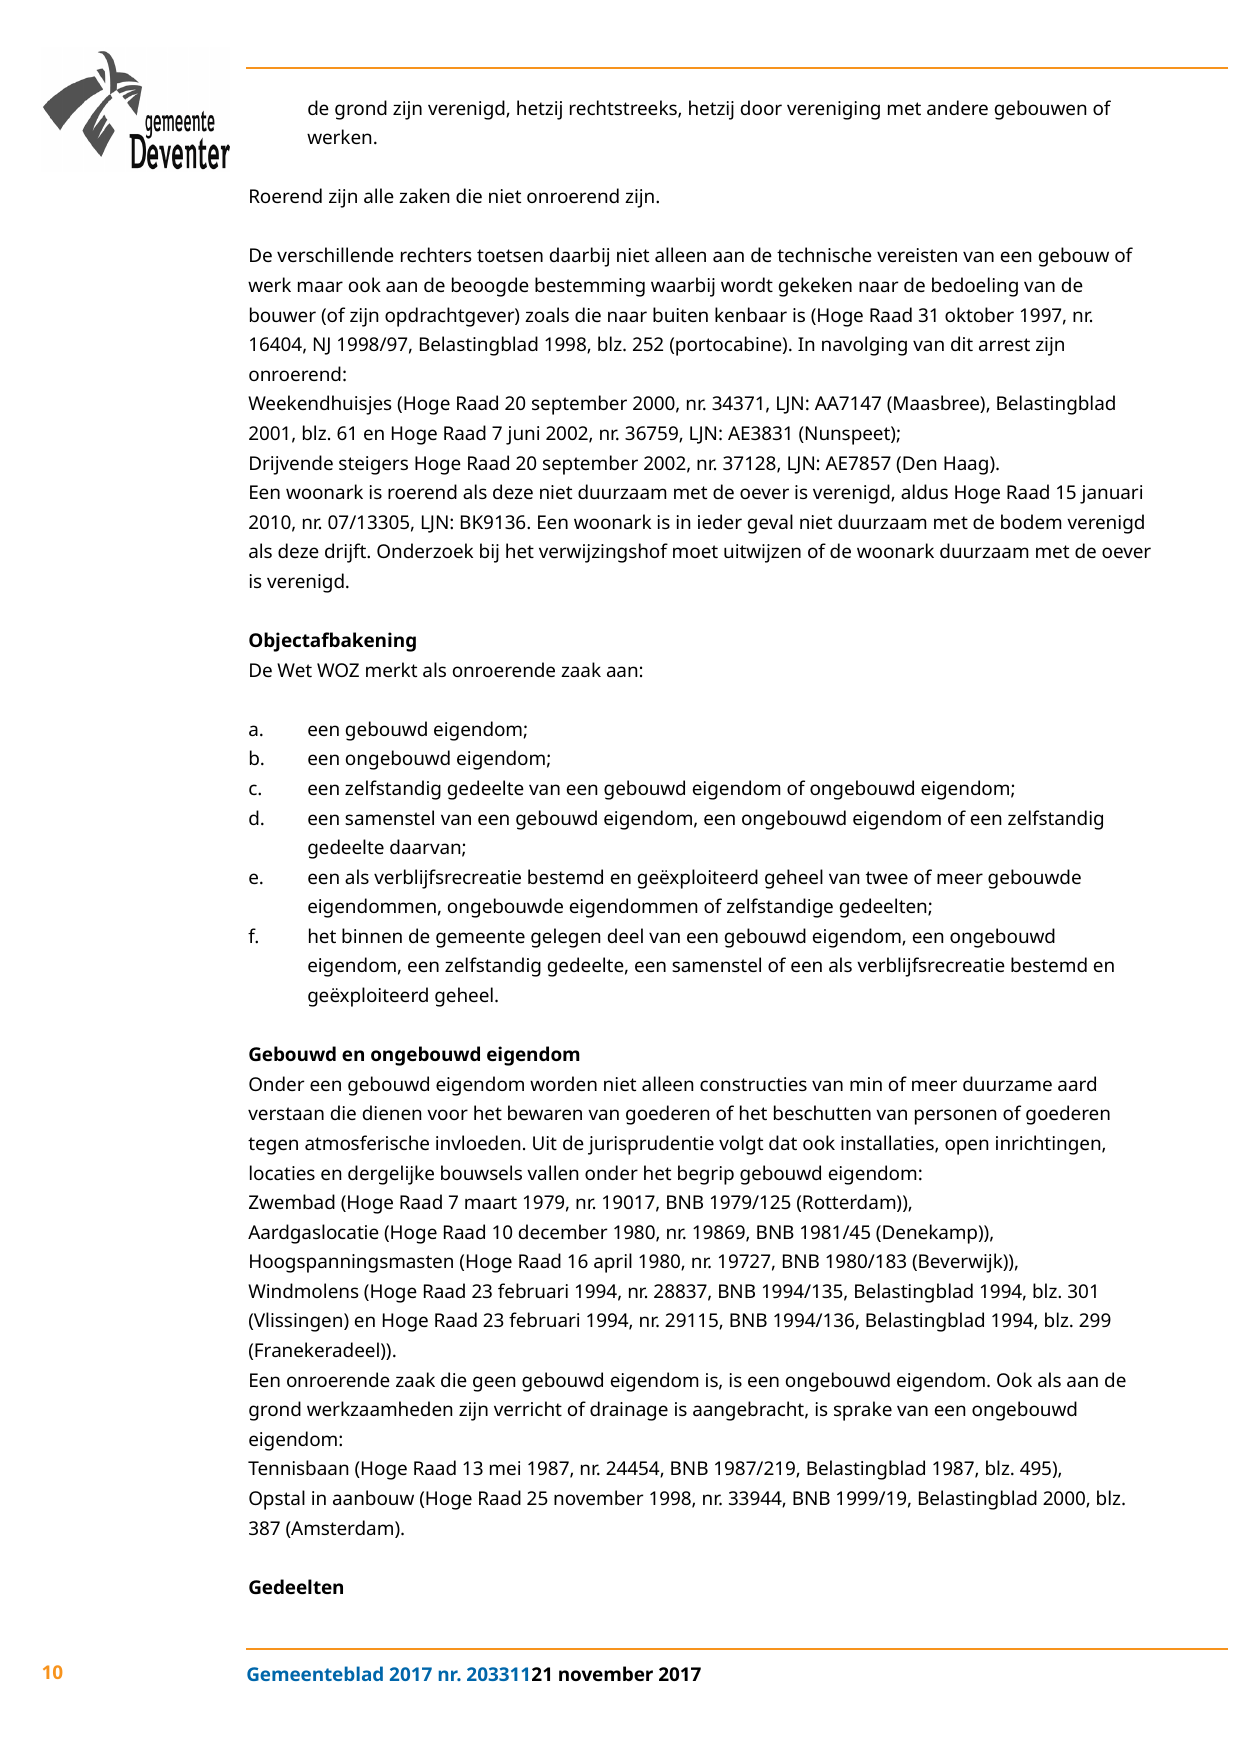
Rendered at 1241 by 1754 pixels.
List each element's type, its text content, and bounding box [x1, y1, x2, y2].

list een ongebouwd eigendom; [248, 746, 1152, 771]
text Opstal in aanbouw (Hoge Raad 25 november 1998, nr. 33944, BNB 1999/19, Belastingblad 2000, blz. 387 (Amsterdam). [248, 1485, 1152, 1541]
text Drijvende steigers Hoge Raad 20 september 2002, nr. 37128, LJN: AE7857 (Den Haag). [248, 450, 1152, 476]
text Zwembad (Hoge Raad 7 maart 1979, nr. 19017, BNB 1979/125 (Rotterdam)), [248, 1189, 1152, 1215]
text De verschillende rechters toetsen daarbij niet alleen aan de technische vereisten van een gebouw of werk maar ook aan de beoogde bestemming waarbij wordt gekeken naar de bedoeling van de bouwer (of zijn opdrachtgever) zoals die naar buiten kenbaar is (Hoge Raad 31 oktober 1997, nr. 16404, NJ 1998/97, Belastingblad 1998, blz. 252 (portocabine). In navolging van dit arrest zijn onroerend: [248, 243, 1152, 387]
list het binnen de gemeente gelegen deel van een gebouwd eigendom, een ongebouwd eigendom, een zelfstandig gedeelte, een samenstel of een als verblijfsrecreatie bestemd en geëxploiteerd geheel. [248, 923, 1152, 1008]
list een zelfstandig gedeelte van een gebouwd eigendom of ongebouwd eigendom; [248, 775, 1152, 801]
text Roerend zijn alle zaken die niet onroerend zijn. [248, 183, 1152, 209]
text Weekendhuisjes (Hoge Raad 20 september 2000, nr. 34371, LJN: AA7147 (Maasbree), Belastingblad 2001, blz. 61 en Hoge Raad 7 juni 2002, nr. 36759, LJN: AE3831 (Nunspeet); [248, 391, 1152, 446]
text Hoogspanningsmasten (Hoge Raad 16 april 1980, nr. 19727, BNB 1980/183 (Beverwijk)), [248, 1248, 1152, 1274]
picture [41, 47, 231, 172]
list een als verblijfsrecreatie bestemd en geëxploiteerd geheel van twee of meer gebouwde eigendommen, ongebouwde eigendommen of zelfstandige gedeelten; [248, 864, 1152, 919]
text Tennisbaan (Hoge Raad 13 mei 1987, nr. 24454, BNB 1987/219, Belastingblad 1987, blz. 495), [248, 1456, 1152, 1481]
list de grond zijn verenigd, hetzij rechtstreeks, hetzij door vereniging met andere gebouwen of werken. [248, 95, 1152, 150]
list een samenstel van een gebouwd eigendom, een ongebouwd eigendom of een zelfstandig gedeelte daarvan; [248, 805, 1152, 860]
text Gedeelten [248, 1574, 1152, 1600]
text Windmolens (Hoge Raad 23 februari 1994, nr. 28837, BNB 1994/135, Belastingblad 1994, blz. 301 (Vlissingen) en Hoge Raad 23 februari 1994, nr. 29115, BNB 1994/136, Belastingblad 1994, blz. 299 (Franekeradeel)). [248, 1278, 1152, 1363]
text Onder een gebouwd eigendom worden niet alleen constructies van min of meer duurzame aard verstaan die dienen voor het bewaren van goederen of het beschutten van personen of goederen tegen atmosferische invloeden. Uit de jurisprudentie volgt dat ook installaties, open inrichtingen, locaties en dergelijke bouwsels vallen onder het begrip gebouwd eigendom: [248, 1071, 1152, 1186]
text De Wet WOZ merkt als onroerende zaak aan: [248, 657, 1152, 683]
text Aardgaslocatie (Hoge Raad 10 december 1980, nr. 19869, BNB 1981/45 (Denekamp)), [248, 1219, 1152, 1245]
text Een woonark is roerend als deze niet duurzaam met de oever is verenigd, aldus Hoge Raad 15 januari 2010, nr. 07/13305, LJN: BK9136. Een woonark is in ieder geval niet duurzaam met de bodem verenigd als deze drijft. Onderzoek bij het verwijzingshof moet uitwijzen of de woonark duurzaam met de oever is verenigd. [248, 479, 1152, 594]
text Een onroerende zaak die geen gebouwd eigendom is, is een ongebouwd eigendom. Ook als aan de grond werkzaamheden zijn verricht of drainage is aangebracht, is sprake van een ongebouwd eigendom: [248, 1367, 1152, 1452]
text Gebouwd en ongebouwd eigendom [248, 1041, 1152, 1067]
list een gebouwd eigendom; [248, 716, 1152, 742]
text Objectafbakening [248, 627, 1152, 653]
